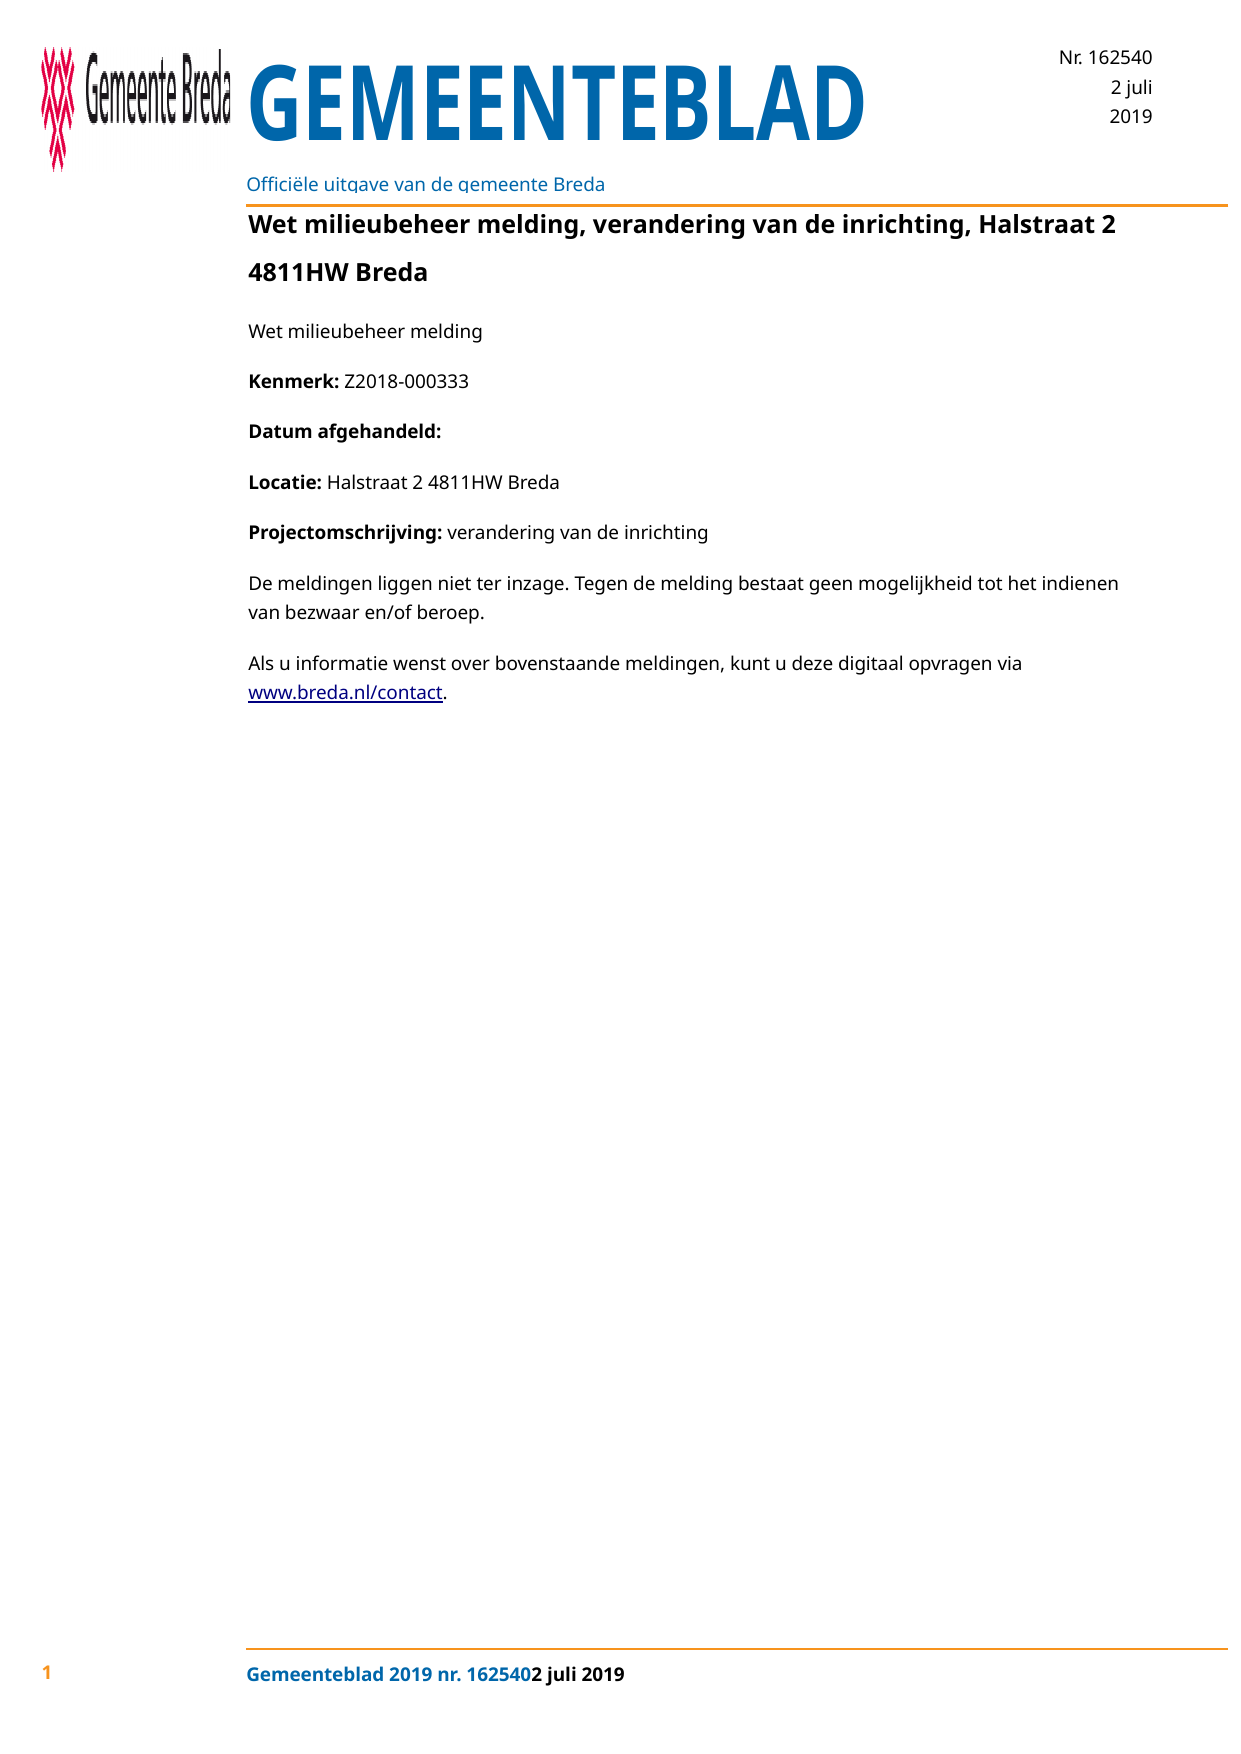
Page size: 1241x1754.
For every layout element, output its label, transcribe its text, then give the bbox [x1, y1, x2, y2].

text De meldingen liggen niet ter inzage. Tegen de melding bestaat geen mogelijkheid tot het indienen van bezwaar en/of beroep. [248, 570, 1152, 625]
text Projectomschrijving: verandering van de inrichting [248, 519, 1152, 545]
text Wet milieubeheer melding [248, 318, 1152, 344]
text Datum afgehandeld: [248, 419, 1152, 444]
text Locatie: Halstraat 2 4811HW Breda [248, 469, 1152, 495]
picture [41, 47, 231, 172]
text Kenmerk: Z2018-000333 [248, 368, 1152, 394]
text Als u informatie wenst over bovenstaande meldingen, kunt u deze digitaal opvragen via www.breda.nl/contact. [248, 650, 1152, 705]
text Wet milieubeheer melding, verandering van de inrichting, Halstraat 2 4811HW Breda [248, 207, 1152, 288]
